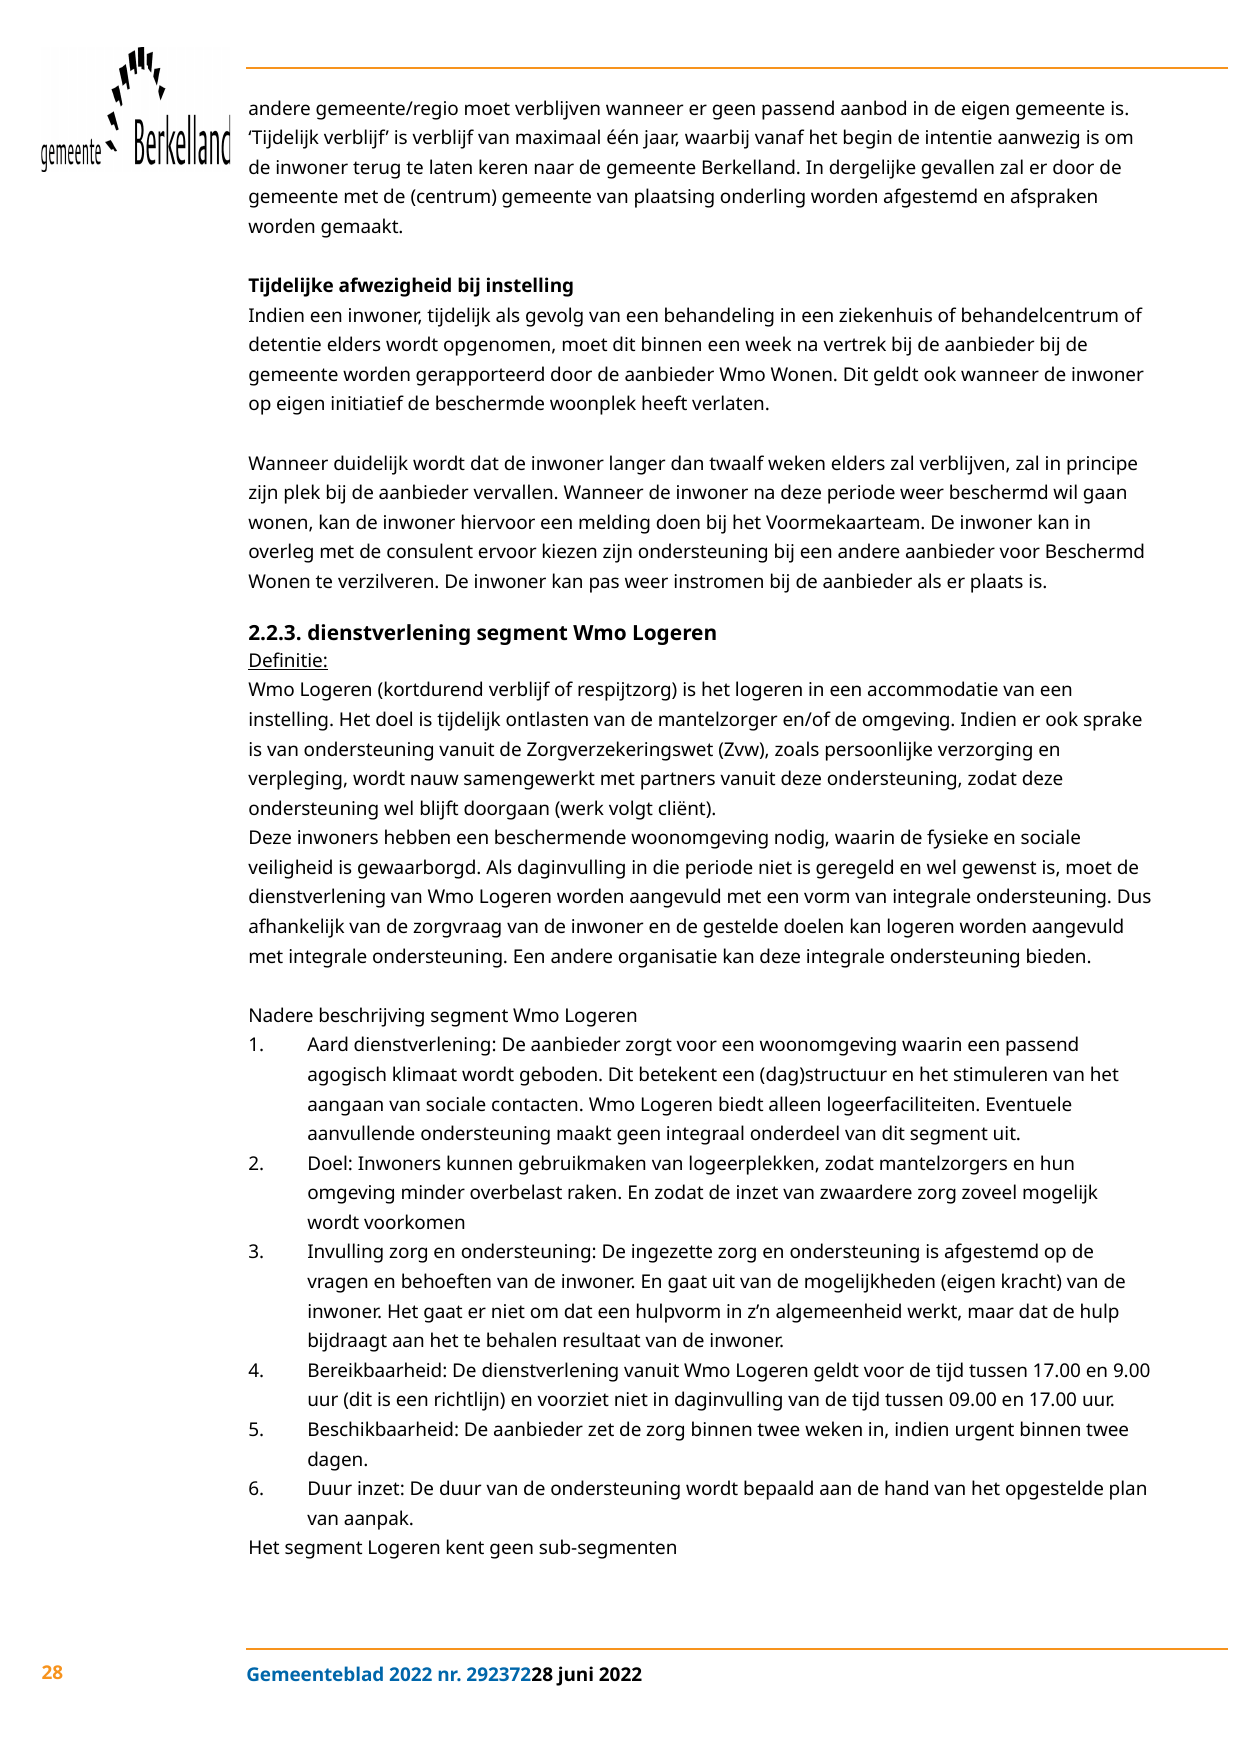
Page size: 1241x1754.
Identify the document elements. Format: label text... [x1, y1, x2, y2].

text 2.2.3. dienstverlening segment Wmo Logeren [248, 618, 1152, 647]
text Tijdelijke afwezigheid bij instelling [248, 272, 1152, 298]
text Wmo Logeren (kortdurend verblijf of respijtzorg) is het logeren in een accommodatie van een instelling. Het doel is tijdelijk ontlasten van de mantelzorger en/of de omgeving. Indien er ook sprake is van ondersteuning vanuit de Zorgverzekeringswet (Zvw), zoals persoonlijke verzorging en verpleging, wordt nauw samengewerkt met partners vanuit deze ondersteuning, zodat deze ondersteuning wel blijft doorgaan (werk volgt cliënt). [248, 677, 1152, 821]
text Wanneer duidelijk wordt dat de inwoner langer dan twaalf weken elders zal verblijven, zal in principe zijn plek bij de aanbieder vervallen. Wanneer de inwoner na deze periode weer beschermd wil gaan wonen, kan de inwoner hiervoor een melding doen bij het Voormekaarteam. De inwoner kan in overleg met de consulent ervoor kiezen zijn ondersteuning bij een andere aanbieder voor Beschermd Wonen te verzilveren. De inwoner kan pas weer instromen bij de aanbieder als er plaats is. [248, 450, 1152, 594]
text Het segment Logeren kent geen sub-segmenten [248, 1534, 1152, 1560]
text Nadere beschrijving segment Wmo Logeren [248, 1002, 1152, 1028]
text Indien een inwoner, tijdelijk als gevolg van een behandeling in een ziekenhuis of behandelcentrum of detentie elders wordt opgenomen, moet dit binnen een week na vertrek bij de aanbieder bij de gemeente worden gerapporteerd door de aanbieder Wmo Wonen. Dit geldt ook wanneer de inwoner op eigen initiatief de beschermde woonplek heeft verlaten. [248, 302, 1152, 416]
picture [41, 47, 231, 172]
text Definitie: [248, 647, 1152, 673]
list Aard dienstverlening: De aanbieder zorgt voor een woonomgeving waarin een passend agogisch klimaat wordt geboden. Dit betekent een (dag)structuur en het stimuleren van het aangaan van sociale contacten. Wmo Logeren biedt alleen logeerfaciliteiten. Eventuele aanvullende ondersteuning maakt geen integraal onderdeel van dit segment uit. [248, 1032, 1152, 1146]
list Beschikbaarheid: De aanbieder zet de zorg binnen twee weken in, indien urgent binnen twee dagen. [248, 1416, 1152, 1471]
list Bereikbaarheid: De dienstverlening vanuit Wmo Logeren geldt voor de tijd tussen 17.00 en 9.00 uur (dit is een richtlijn) en voorziet niet in daginvulling van de tijd tussen 09.00 en 17.00 uur. [248, 1357, 1152, 1412]
text Deze inwoners hebben een beschermende woonomgeving nodig, waarin de fysieke en sociale veiligheid is gewaarborgd. Als daginvulling in die periode niet is geregeld en wel gewenst is, moet de dienstverlening van Wmo Logeren worden aangevuld met een vorm van integrale ondersteuning. Dus afhankelijk van de zorgvraag van de inwoner en de gestelde doelen kan logeren worden aangevuld met integrale ondersteuning. Een andere organisatie kan deze integrale ondersteuning bieden. [248, 824, 1152, 968]
text andere gemeente/regio moet verblijven wanneer er geen passend aanbod in de eigen gemeente is. ‘Tijdelijk verblijf’ is verblijf van maximaal één jaar, waarbij vanaf het begin de intentie aanwezig is om de inwoner terug te laten keren naar de gemeente Berkelland. In dergelijke gevallen zal er door de gemeente met de (centrum) gemeente van plaatsing onderling worden afgestemd en afspraken worden gemaakt. [248, 95, 1152, 239]
list Doel: Inwoners kunnen gebruikmaken van logeerplekken, zodat mantelzorgers en hun omgeving minder overbelast raken. En zodat de inzet van zwaardere zorg zoveel mogelijk wordt voorkomen [248, 1150, 1152, 1235]
list Invulling zorg en ondersteuning: De ingezette zorg en ondersteuning is afgestemd op de vragen en behoeften van de inwoner. En gaat uit van de mogelijkheden (eigen kracht) van de inwoner. Het gaat er niet om dat een hulpvorm in z’n algemeenheid werkt, maar dat de hulp bijdraagt aan het te behalen resultaat van de inwoner. [248, 1239, 1152, 1353]
list Duur inzet: De duur van de ondersteuning wordt bepaald aan de hand van het opgestelde plan van aanpak. [248, 1475, 1152, 1531]
